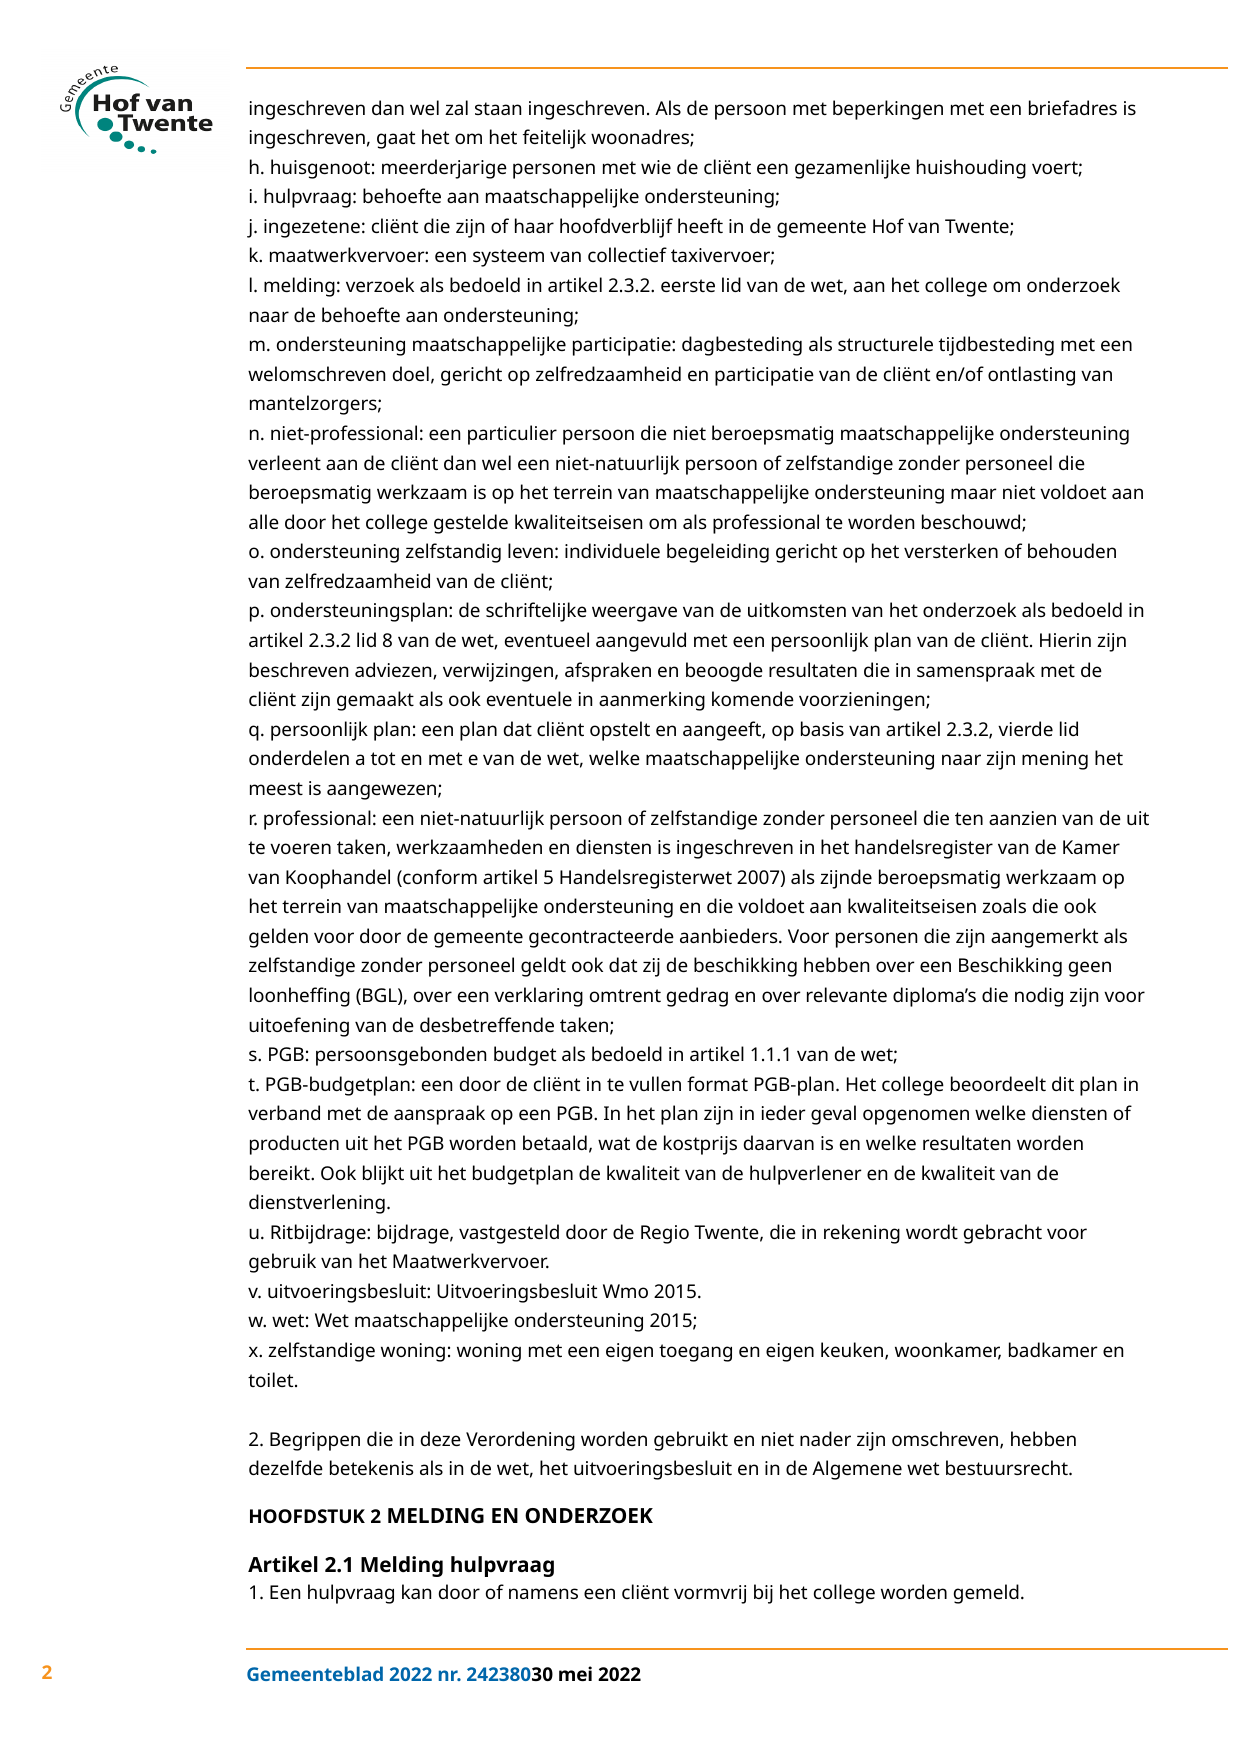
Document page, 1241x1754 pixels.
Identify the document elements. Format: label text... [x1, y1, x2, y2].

text HOOFDSTUK 2 MELDING EN ONDERZOEK [248, 1501, 1152, 1530]
text l. melding: verzoek als bedoeld in artikel 2.3.2. eerste lid van de wet, aan het college om onderzoek naar de behoefte aan ondersteuning; [248, 272, 1152, 328]
text 2. Begrippen die in deze Verordening worden gebruikt en niet nader zijn omschreven, hebben dezelfde betekenis als in de wet, het uitvoeringsbesluit en in de Algemene wet bestuursrecht. [248, 1426, 1152, 1481]
text k. maatwerkvervoer: een systeem van collectief taxivervoer; [248, 243, 1152, 268]
text q. persoonlijk plan: een plan dat cliënt opstelt en aangeeft, op basis van artikel 2.3.2, vierde lid onderdelen a tot en met e van de wet, welke maatschappelijke ondersteuning naar zijn mening het meest is aangewezen; [248, 716, 1152, 801]
text h. huisgenoot: meerderjarige personen met wie de cliënt een gezamenlijke huishouding voert; [248, 154, 1152, 180]
text r. professional: een niet-natuurlijk persoon of zelfstandige zonder personeel die ten aanzien van de uit te voeren taken, werkzaamheden en diensten is ingeschreven in het handelsregister van de Kamer van Koophandel (conform artikel 5 Handelsregisterwet 2007) als zijnde beroepsmatig werkzaam op het terrein van maatschappelijke ondersteuning en die voldoet aan kwaliteitseisen zoals die ook gelden voor door de gemeente gecontracteerde aanbieders. Voor personen die zijn aangemerkt als zelfstandige zonder personeel geldt ook dat zij de beschikking hebben over een Beschikking geen loonheffing (BGL), over een verklaring omtrent gedrag en over relevante diploma’s die nodig zijn voor uitoefening van de desbetreffende taken; [248, 805, 1152, 1038]
text o. ondersteuning zelfstandig leven: individuele begeleiding gericht op het versterken of behouden van zelfredzaamheid van de cliënt; [248, 538, 1152, 594]
text m. ondersteuning maatschappelijke participatie: dagbesteding als structurele tijdbesteding met een welomschreven doel, gericht op zelfredzaamheid en participatie van de cliënt en/of ontlasting van mantelzorgers; [248, 331, 1152, 416]
picture [41, 47, 231, 172]
text v. uitvoeringsbesluit: Uitvoeringsbesluit Wmo 2015. [248, 1278, 1152, 1304]
text ingeschreven dan wel zal staan ingeschreven. Als de persoon met beperkingen met een briefadres is ingeschreven, gaat het om het feitelijk woonadres; [248, 95, 1152, 150]
text j. ingezetene: cliënt die zijn of haar hoofdverblijf heeft in de gemeente Hof van Twente; [248, 213, 1152, 239]
text u. Ritbijdrage: bijdrage, vastgesteld door de Regio Twente, die in rekening wordt gebracht voor gebruik van het Maatwerkvervoer. [248, 1219, 1152, 1274]
text n. niet-professional: een particulier persoon die niet beroepsmatig maatschappelijke ondersteuning verleent aan de cliënt dan wel een niet-natuurlijk persoon of zelfstandige zonder personeel die beroepsmatig werkzaam is op het terrein van maatschappelijke ondersteuning maar niet voldoet aan alle door het college gestelde kwaliteitseisen om als professional te worden beschouwd; [248, 420, 1152, 535]
text 1. Een hulpvraag kan door of namens een cliënt vormvrij bij het college worden gemeld. [248, 1579, 1152, 1605]
text s. PGB: persoonsgebonden budget als bedoeld in artikel 1.1.1 van de wet; [248, 1041, 1152, 1067]
text w. wet: Wet maatschappelijke ondersteuning 2015; [248, 1308, 1152, 1333]
text t. PGB-budgetplan: een door de cliënt in te vullen format PGB-plan. Het college beoordeelt dit plan in verband met de aanspraak op een PGB. In het plan zijn in ieder geval opgenomen welke diensten of producten uit het PGB worden betaald, wat de kostprijs daarvan is en welke resultaten worden bereikt. Ook blijkt uit het budgetplan de kwaliteit van de hulpverlener en de kwaliteit van de dienstverlening. [248, 1071, 1152, 1215]
text p. ondersteuningsplan: de schriftelijke weergave van de uitkomsten van het onderzoek als bedoeld in artikel 2.3.2 lid 8 van de wet, eventueel aangevuld met een persoonlijk plan van de cliënt. Hierin zijn beschreven adviezen, verwijzingen, afspraken en beoogde resultaten die in samenspraak met de cliënt zijn gemaakt als ook eventuele in aanmerking komende voorzieningen; [248, 598, 1152, 712]
text Artikel 2.1 Melding hulpvraag [248, 1551, 1152, 1579]
text x. zelfstandige woning: woning met een eigen toegang en eigen keuken, woonkamer, badkamer en toilet. [248, 1337, 1152, 1393]
text i. hulpvraag: behoefte aan maatschappelijke ondersteuning; [248, 183, 1152, 209]
